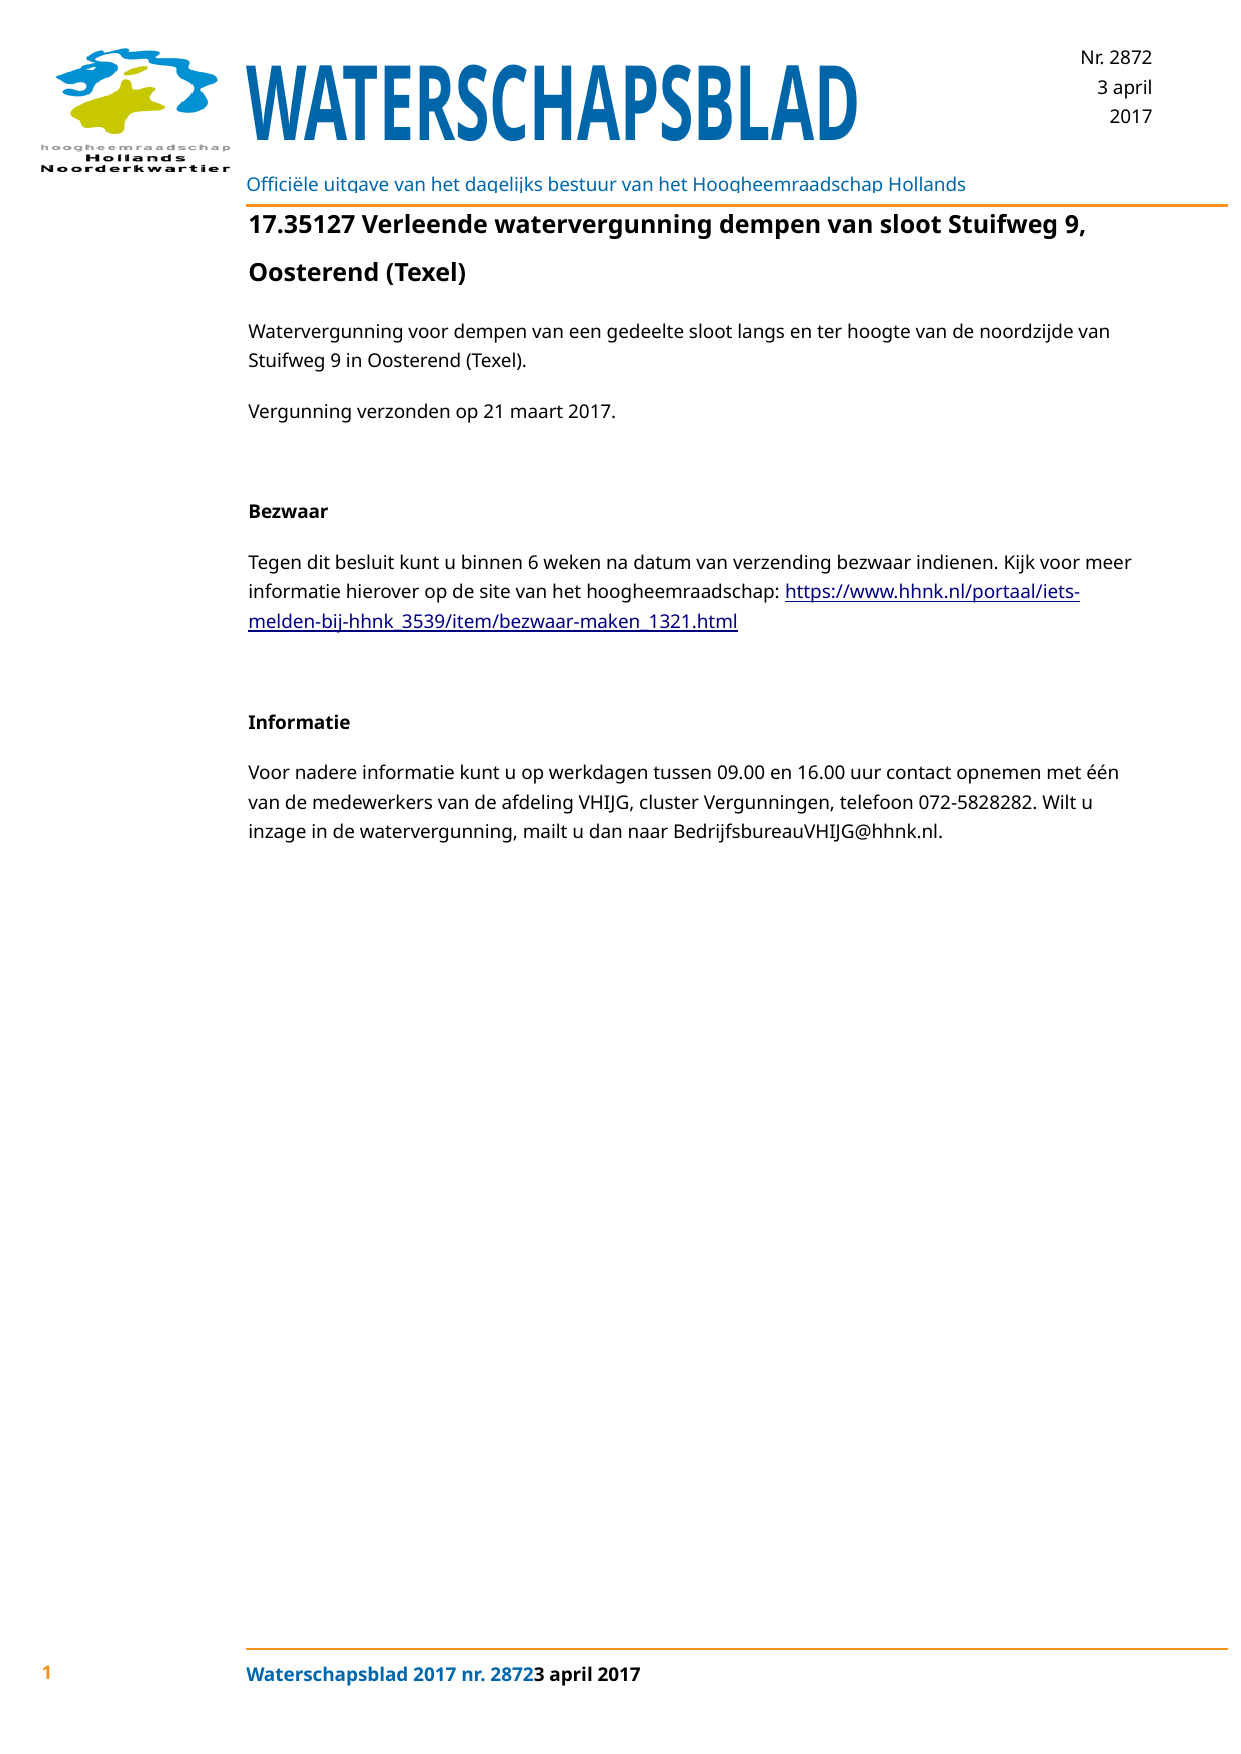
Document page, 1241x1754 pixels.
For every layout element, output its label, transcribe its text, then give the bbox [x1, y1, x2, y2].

text Vergunning verzonden op 21 maart 2017. [248, 398, 1152, 424]
picture [41, 47, 231, 172]
text Informatie [248, 709, 1152, 735]
text Voor nadere informatie kunt u op werkdagen tussen 09.00 en 16.00 uur contact opnemen met één van de medewerkers van de afdeling VHIJG, cluster Vergunningen, telefoon 072-5828282. Wilt u inzage in de watervergunning, mailt u dan naar BedrijfsbureauVHIJG@hhnk.nl. [248, 759, 1152, 844]
text Tegen dit besluit kunt u binnen 6 weken na datum van verzending bezwaar indienen. Kijk voor meer informatie hierover op de site van het hoogheemraadschap: https://www.hhnk.nl/portaal/iets-melden-bij-hhnk_3539/item/bezwaar-maken_1321.html [248, 549, 1152, 634]
text 17.35127 Verleende watervergunning dempen van sloot Stuifweg 9, Oosterend (Texel) [248, 207, 1152, 288]
text Bezwaar [248, 499, 1152, 524]
text Watervergunning voor dempen van een gedeelte sloot langs en ter hoogte van de noordzijde van Stuifweg 9 in Oosterend (Texel). [248, 318, 1152, 373]
